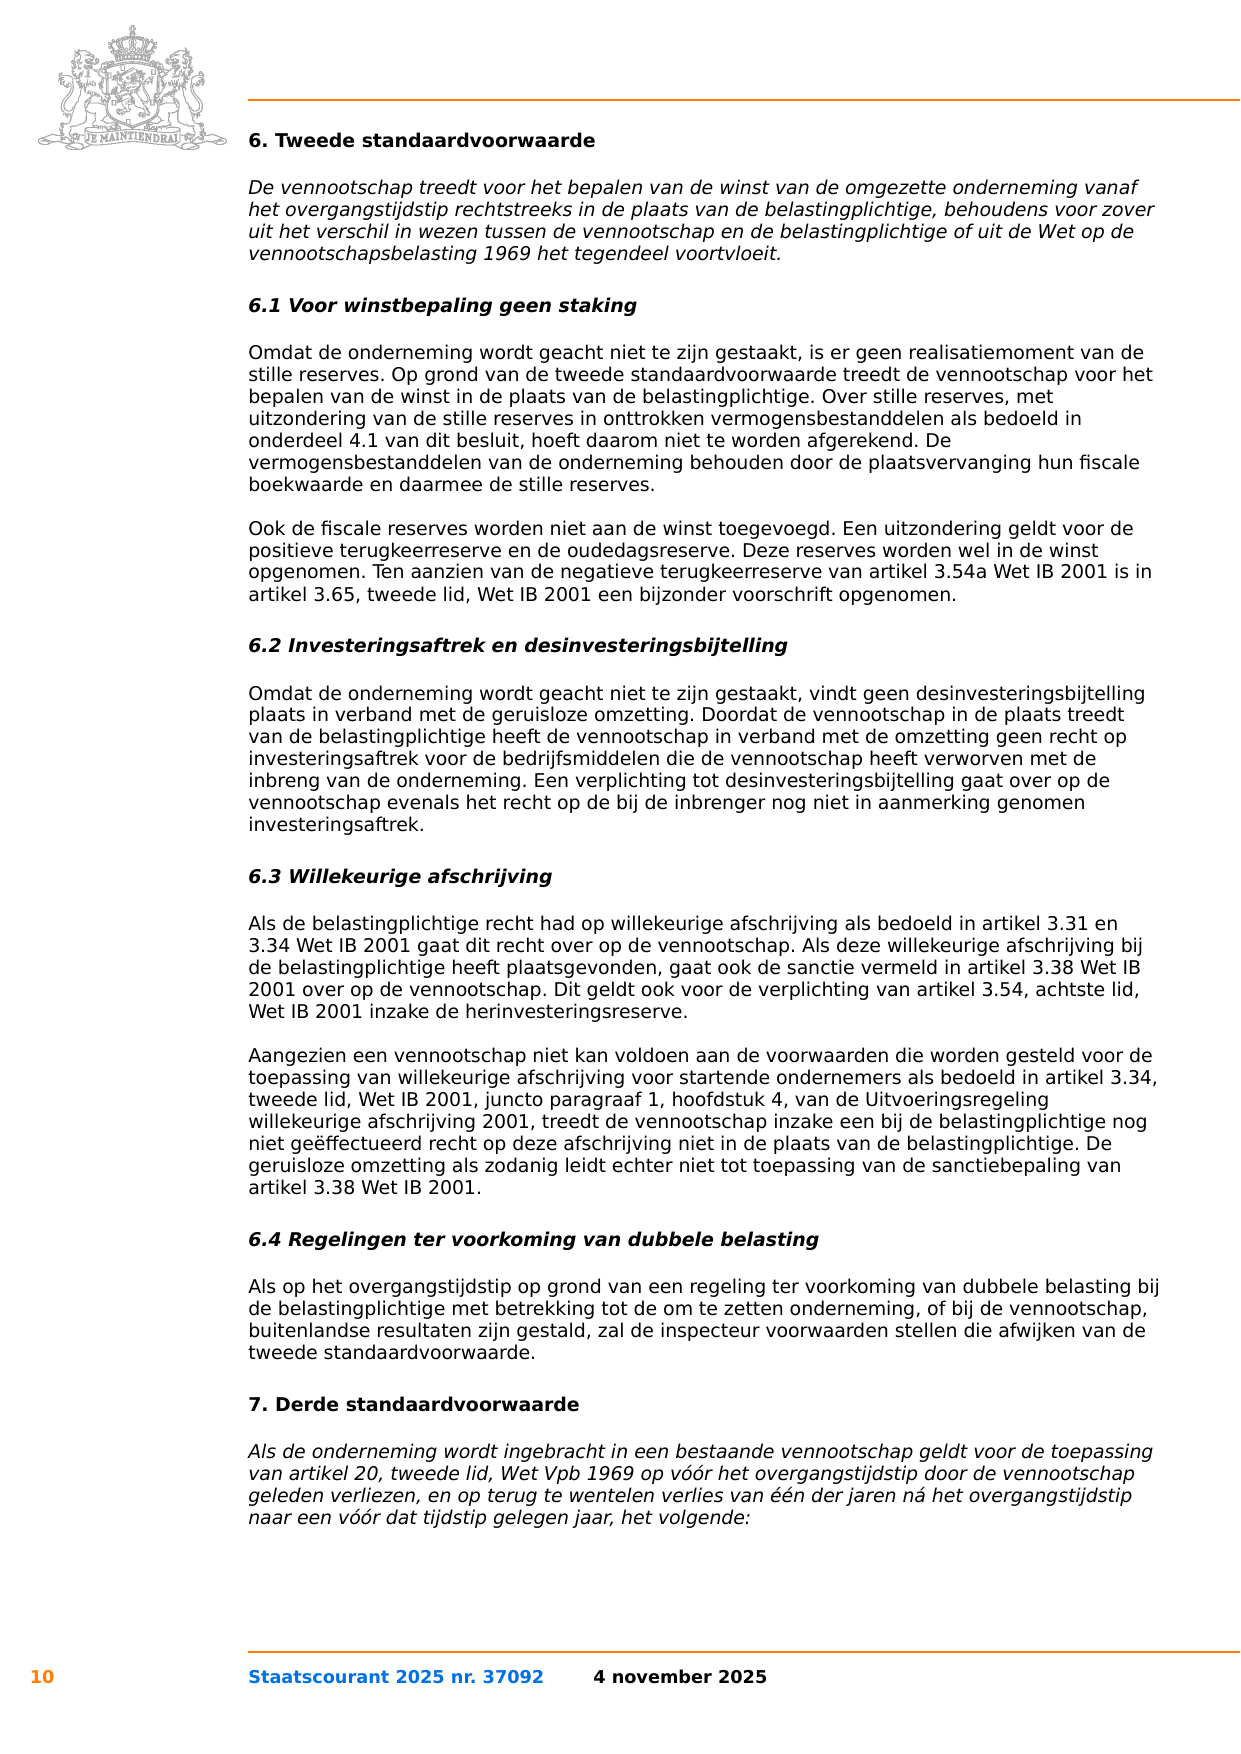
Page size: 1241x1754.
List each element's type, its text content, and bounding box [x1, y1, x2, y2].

text Omdat de onderneming wordt geacht niet te zijn gestaakt, vindt geen desinvesteringsbijtelling plaats in verband met de geruisloze omzetting. Doordat de vennootschap in de plaats treedt van de belastingplichtige heeft de vennootschap in verband met de omzetting geen recht op investeringsaftrek voor de bedrijfsmiddelen die de vennootschap heeft verworven met de inbreng van de onderneming. Een verplichting tot desinvesteringsbijtelling gaat over op de vennootschap evenals het recht op de bij de inbrenger nog niet in aanmerking genomen investeringsaftrek. [248, 682, 1163, 836]
text Aangezien een vennootschap niet kan voldoen aan de voorwaarden die worden gesteld voor de toepassing van willekeurige afschrijving voor startende ondernemers als bedoeld in artikel 3.34, tweede lid, Wet IB 2001, juncto paragraaf 1, hoofdstuk 4, van de Uitvoeringsregeling willekeurige afschrijving 2001, treedt de vennootschap inzake een bij de belastingplichtige nog niet geëffectueerd recht op deze afschrijving niet in de plaats van de belastingplichtige. De geruisloze omzetting als zodanig leidt echter niet tot toepassing van de sanctiebepaling van artikel 3.38 Wet IB 2001. [248, 1045, 1163, 1199]
subtitle 6.2 Investeringsaftrek en desinvesteringsbijtelling [248, 635, 1163, 657]
subtitle 6.1 Voor winstbepaling geen staking [248, 295, 1163, 317]
subtitle 7. Derde standaardvoorwaarde [248, 1394, 1163, 1416]
picture [38, 25, 227, 150]
text De vennootschap treedt voor het bepalen van de winst van de omgezette onderneming vanaf het overgangstijdstip rechtstreeks in de plaats van de belastingplichtige, behoudens voor zover uit het verschil in wezen tussen de vennootschap en de belastingplichtige of uit de Wet op de vennootschapsbelasting 1969 het tegendeel voortvloeit. [248, 177, 1163, 265]
subtitle 6. Tweede standaardvoorwaarde [248, 130, 1163, 152]
text Als op het overgangstijdstip op grond van een regeling ter voorkoming van dubbele belasting bij de belastingplichtige met betrekking tot de om te zetten onderneming, of bij de vennootschap, buitenlandse resultaten zijn gestald, zal de inspecteur voorwaarden stellen die afwijken van de tweede standaardvoorwaarde. [248, 1276, 1163, 1364]
subtitle 6.3 Willekeurige afschrijving [248, 866, 1163, 888]
subtitle 6.4 Regelingen ter voorkoming van dubbele belasting [248, 1229, 1163, 1251]
text Omdat de onderneming wordt geacht niet te zijn gestaakt, is er geen realisatiemoment van de stille reserves. Op grond van de tweede standaardvoorwaarde treedt de vennootschap voor het bepalen van de winst in de plaats van de belastingplichtige. Over stille reserves, met uitzondering van de stille reserves in onttrokken vermogensbestanddelen als bedoeld in onderdeel 4.1 van dit besluit, hoeft daarom niet te worden afgerekend. De vermogensbestanddelen van de onderneming behouden door de plaatsvervanging hun fiscale boekwaarde en daarmee de stille reserves. [248, 342, 1163, 496]
text Ook de fiscale reserves worden niet aan de winst toegevoegd. Een uitzondering geldt voor de positieve terugkeerreserve en de oudedagsreserve. Deze reserves worden wel in de winst opgenomen. Ten aanzien van de negatieve terugkeerreserve van artikel 3.54a Wet IB 2001 is in artikel 3.65, tweede lid, Wet IB 2001 een bijzonder voorschrift opgenomen. [248, 517, 1163, 605]
text Als de belastingplichtige recht had op willekeurige afschrijving als bedoeld in artikel 3.31 en 3.34 Wet IB 2001 gaat dit recht over op de vennootschap. Als deze willekeurige afschrijving bij de belastingplichtige heeft plaatsgevonden, gaat ook de sanctie vermeld in artikel 3.38 Wet IB 2001 over op de vennootschap. Dit geldt ook voor de verplichting van artikel 3.54, achtste lid, Wet IB 2001 inzake de herinvesteringsreserve. [248, 913, 1163, 1023]
text Als de onderneming wordt ingebracht in een bestaande vennootschap geldt voor de toepassing van artikel 20, tweede lid, Wet Vpb 1969 op vóór het overgangstijdstip door de vennootschap geleden verliezen, en op terug te wentelen verlies van één der jaren ná het overgangstijdstip naar een vóór dat tijdstip gelegen jaar, het volgende: [248, 1441, 1163, 1529]
